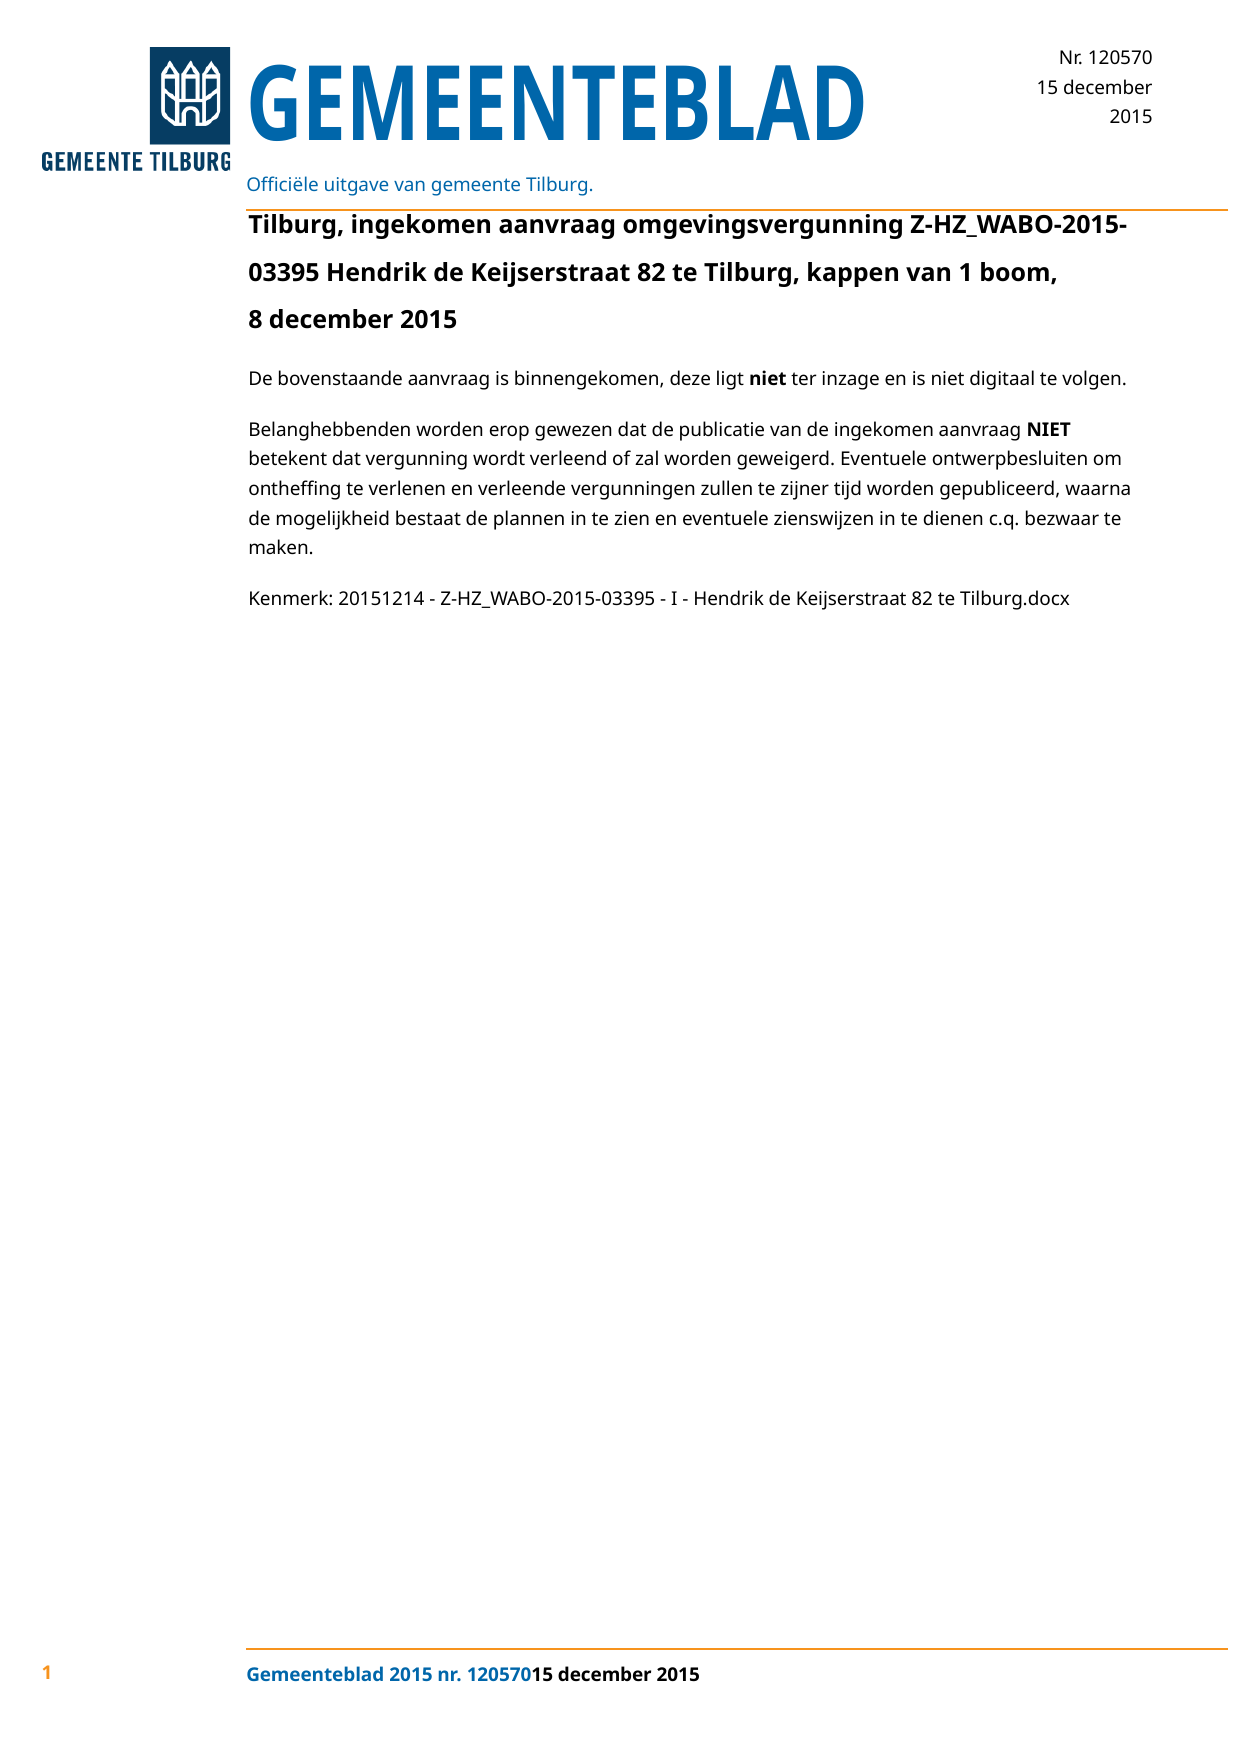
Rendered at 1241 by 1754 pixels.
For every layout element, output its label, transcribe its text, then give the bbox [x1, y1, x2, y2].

text Kenmerk: 20151214 - Z-HZ_WABO-2015-03395 - I - Hendrik de Keijserstraat 82 te Tilburg.docx [248, 585, 1152, 610]
picture [41, 47, 231, 172]
text Tilburg, ingekomen aanvraag omgevingsvergunning Z-HZ_WABO-2015-03395 Hendrik de Keijserstraat 82 te Tilburg, kappen van 1 boom, 8 december 2015 [248, 211, 1152, 336]
text Belanghebbenden worden erop gewezen dat de publicatie van de ingekomen aanvraag NIET betekent dat vergunning wordt verleend of zal worden geweigerd. Eventuele ontwerpbesluiten om ontheffing te verlenen en verleende vergunningen zullen te zijner tijd worden gepubliceerd, waarna de mogelijkheid bestaat de plannen in te zien en eventuele zienswijzen in te dienen c.q. bezwaar te maken. [248, 416, 1152, 560]
text De bovenstaande aanvraag is binnengekomen, deze ligt niet ter inzage en is niet digitaal te volgen. [248, 366, 1152, 391]
